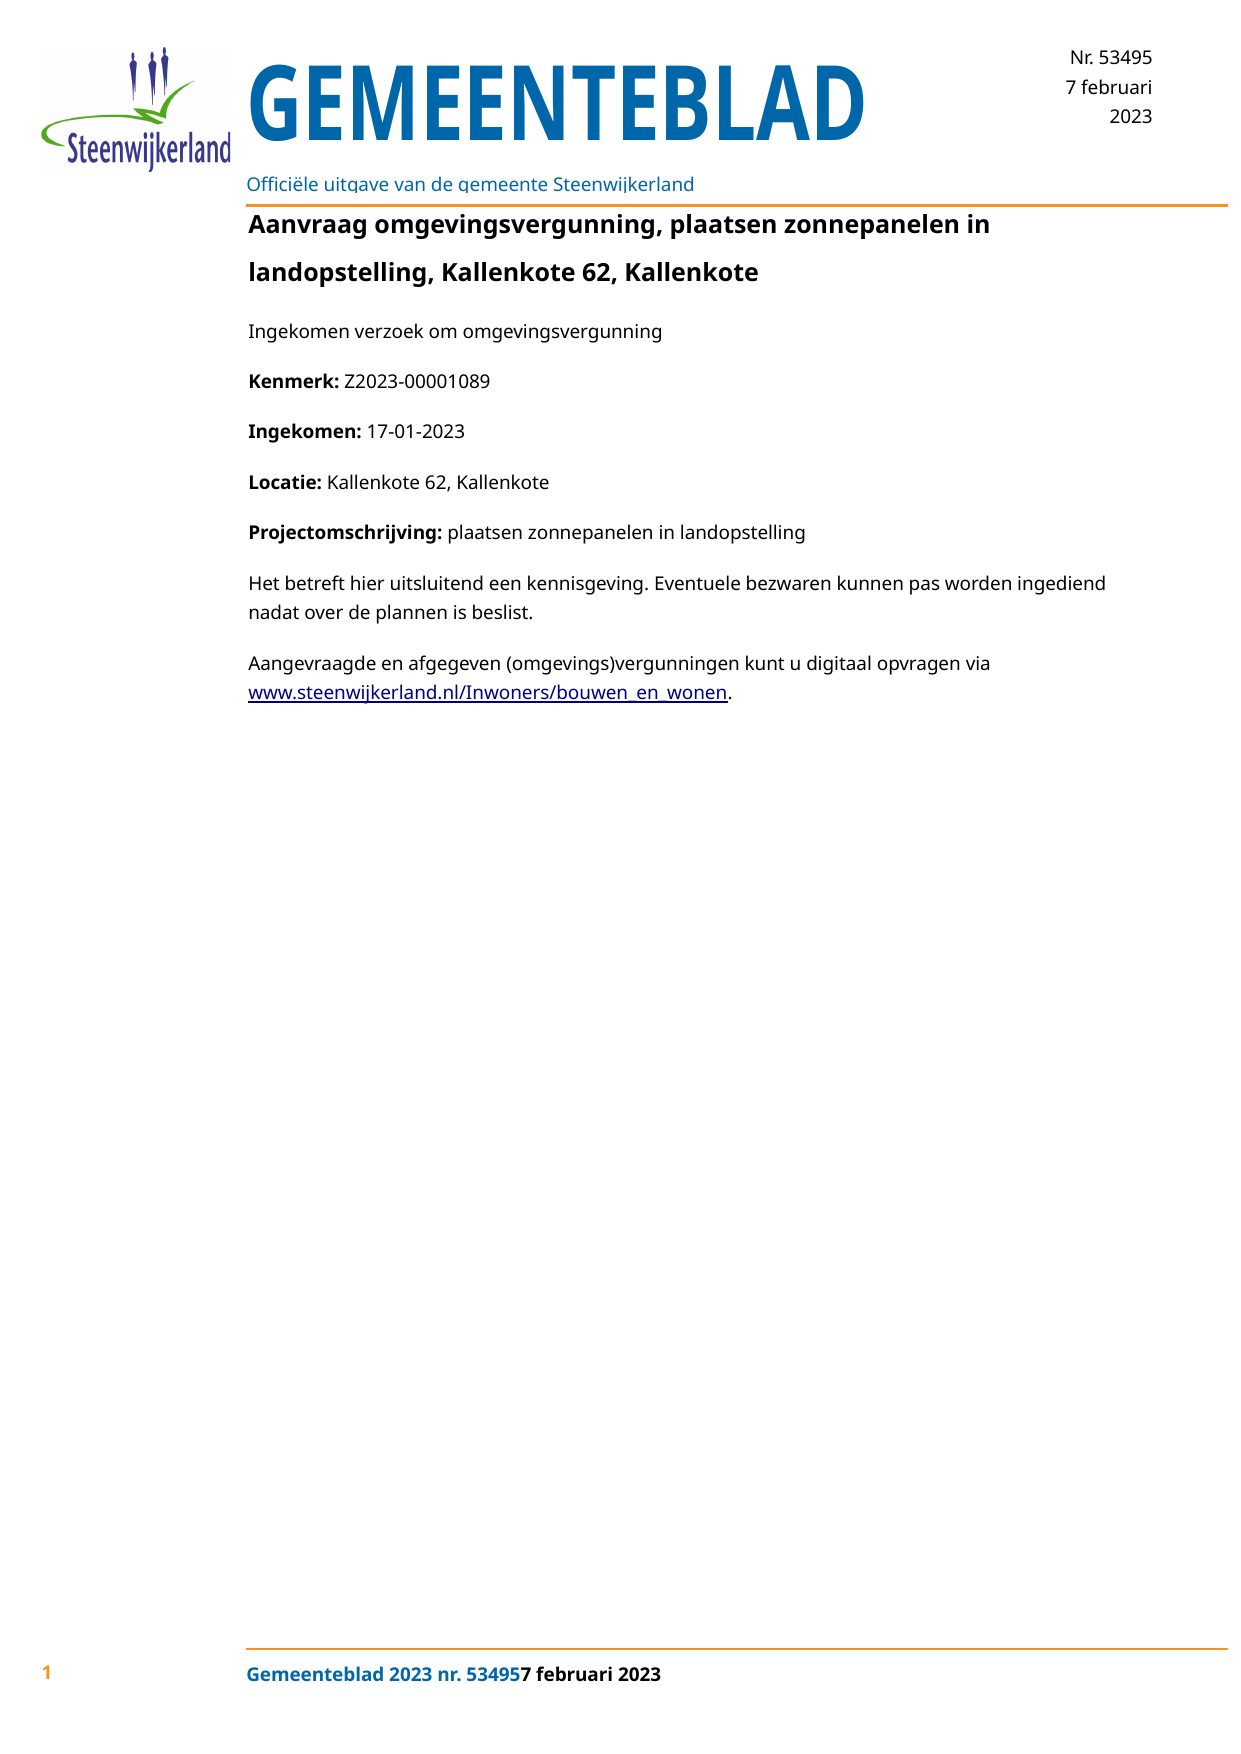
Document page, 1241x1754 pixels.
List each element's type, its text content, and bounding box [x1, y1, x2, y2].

text Aangevraagde en afgegeven (omgevings)vergunningen kunt u digitaal opvragen via www.steenwijkerland.nl/Inwoners/bouwen_en_wonen. [248, 650, 1152, 705]
text Het betreft hier uitsluitend een kennisgeving. Eventuele bezwaren kunnen pas worden ingediend nadat over de plannen is beslist. [248, 570, 1152, 625]
text Kenmerk: Z2023-00001089 [248, 368, 1152, 394]
picture [41, 47, 231, 172]
text Projectomschrijving: plaatsen zonnepanelen in landopstelling [248, 519, 1152, 545]
text Ingekomen verzoek om omgevingsvergunning [248, 318, 1152, 344]
text Aanvraag omgevingsvergunning, plaatsen zonnepanelen in landopstelling, Kallenkote 62, Kallenkote [248, 207, 1152, 288]
text Ingekomen: 17-01-2023 [248, 419, 1152, 444]
text Locatie: Kallenkote 62, Kallenkote [248, 469, 1152, 495]
